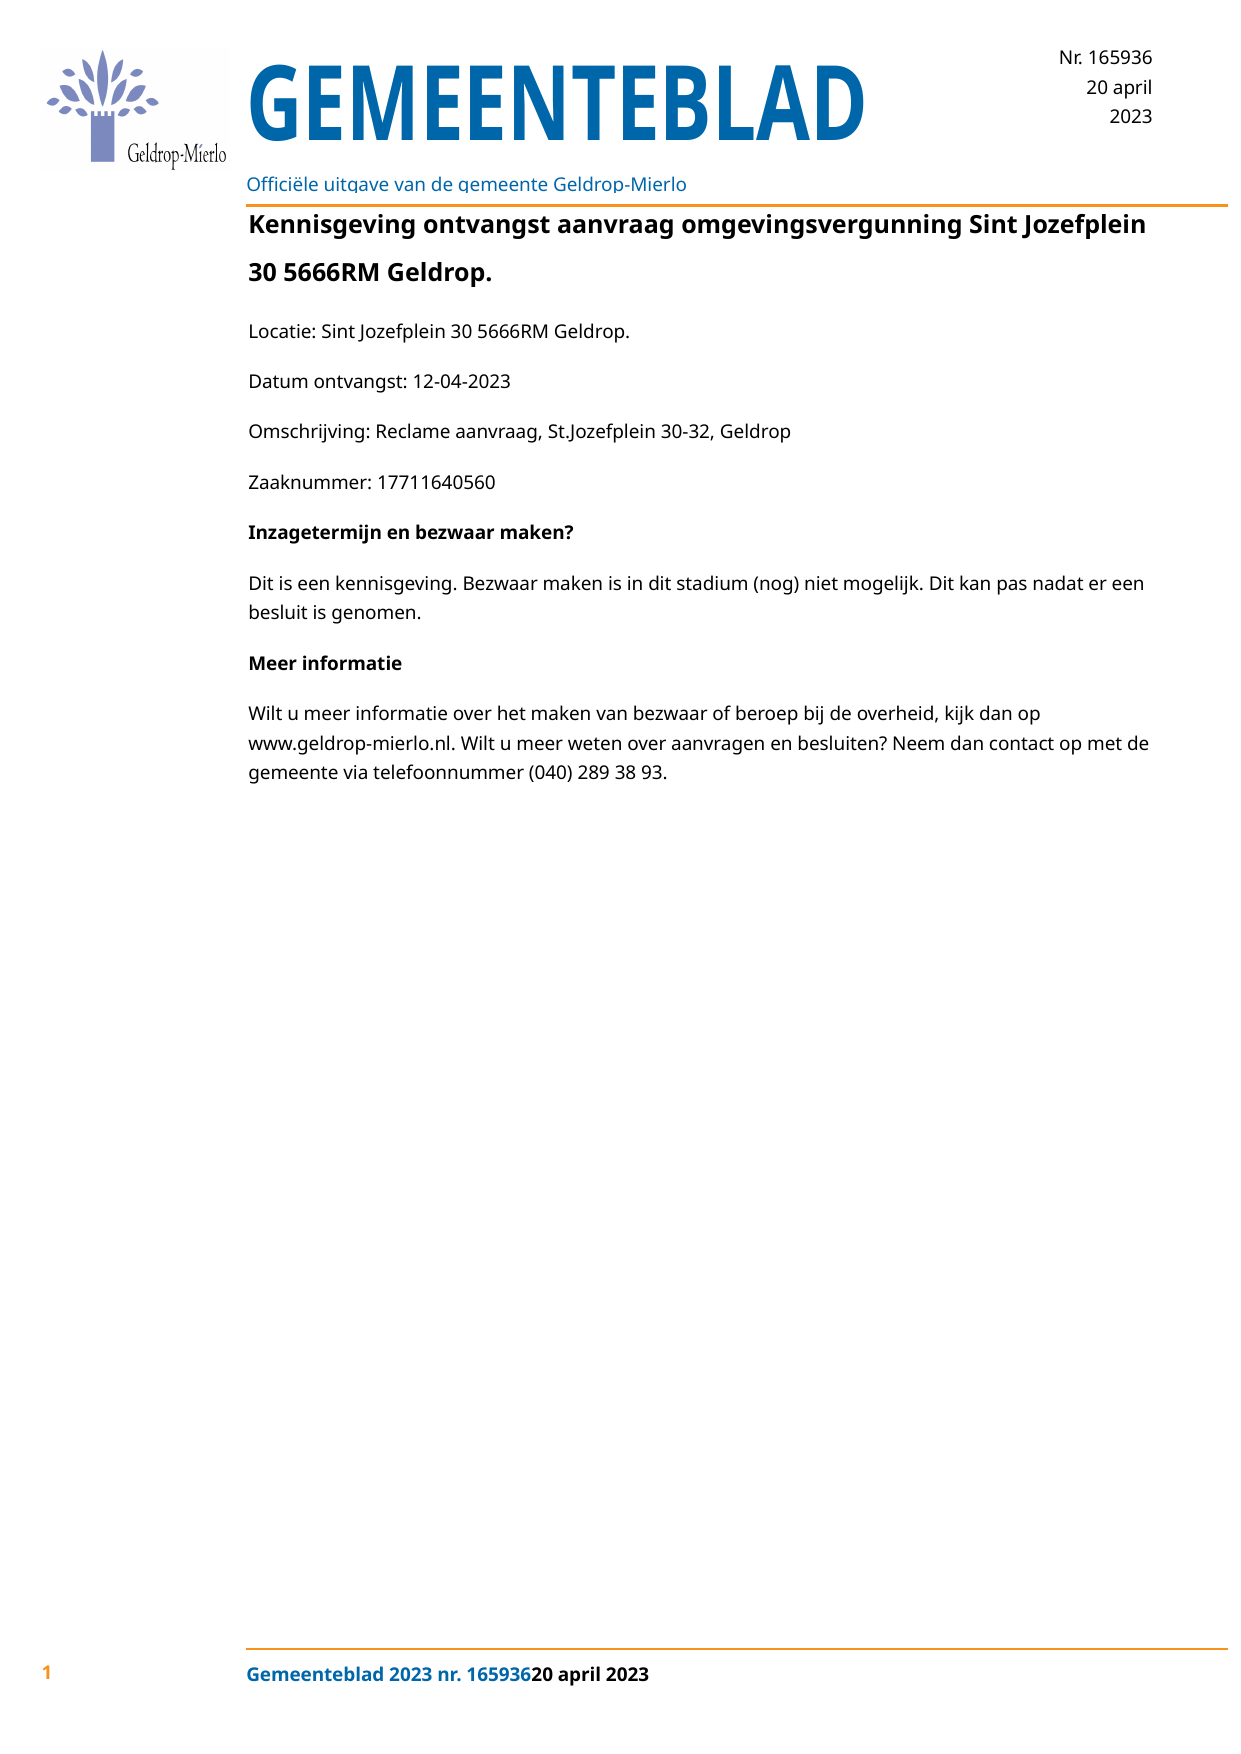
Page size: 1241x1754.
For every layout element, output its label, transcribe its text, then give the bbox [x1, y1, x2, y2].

text Kennisgeving ontvangst aanvraag omgevingsvergunning Sint Jozefplein 30 5666RM Geldrop. [248, 207, 1152, 288]
text Omschrijving: Reclame aanvraag, St.Jozefplein 30-32, Geldrop [248, 419, 1152, 444]
text Locatie: Sint Jozefplein 30 5666RM Geldrop. [248, 318, 1152, 344]
text Zaaknummer: 17711640560 [248, 469, 1152, 495]
picture [41, 47, 231, 172]
text Meer informatie [248, 650, 1152, 676]
text Wilt u meer informatie over het maken van bezwaar of beroep bij de overheid, kijk dan op www.geldrop-mierlo.nl. Wilt u meer weten over aanvragen en besluiten? Neem dan contact op met de gemeente via telefoonnummer (040) 289 38 93. [248, 700, 1152, 785]
text Dit is een kennisgeving. Bezwaar maken is in dit stadium (nog) niet mogelijk. Dit kan pas nadat er een besluit is genomen. [248, 570, 1152, 625]
text Datum ontvangst: 12-04-2023 [248, 368, 1152, 394]
text Inzagetermijn en bezwaar maken? [248, 519, 1152, 545]
